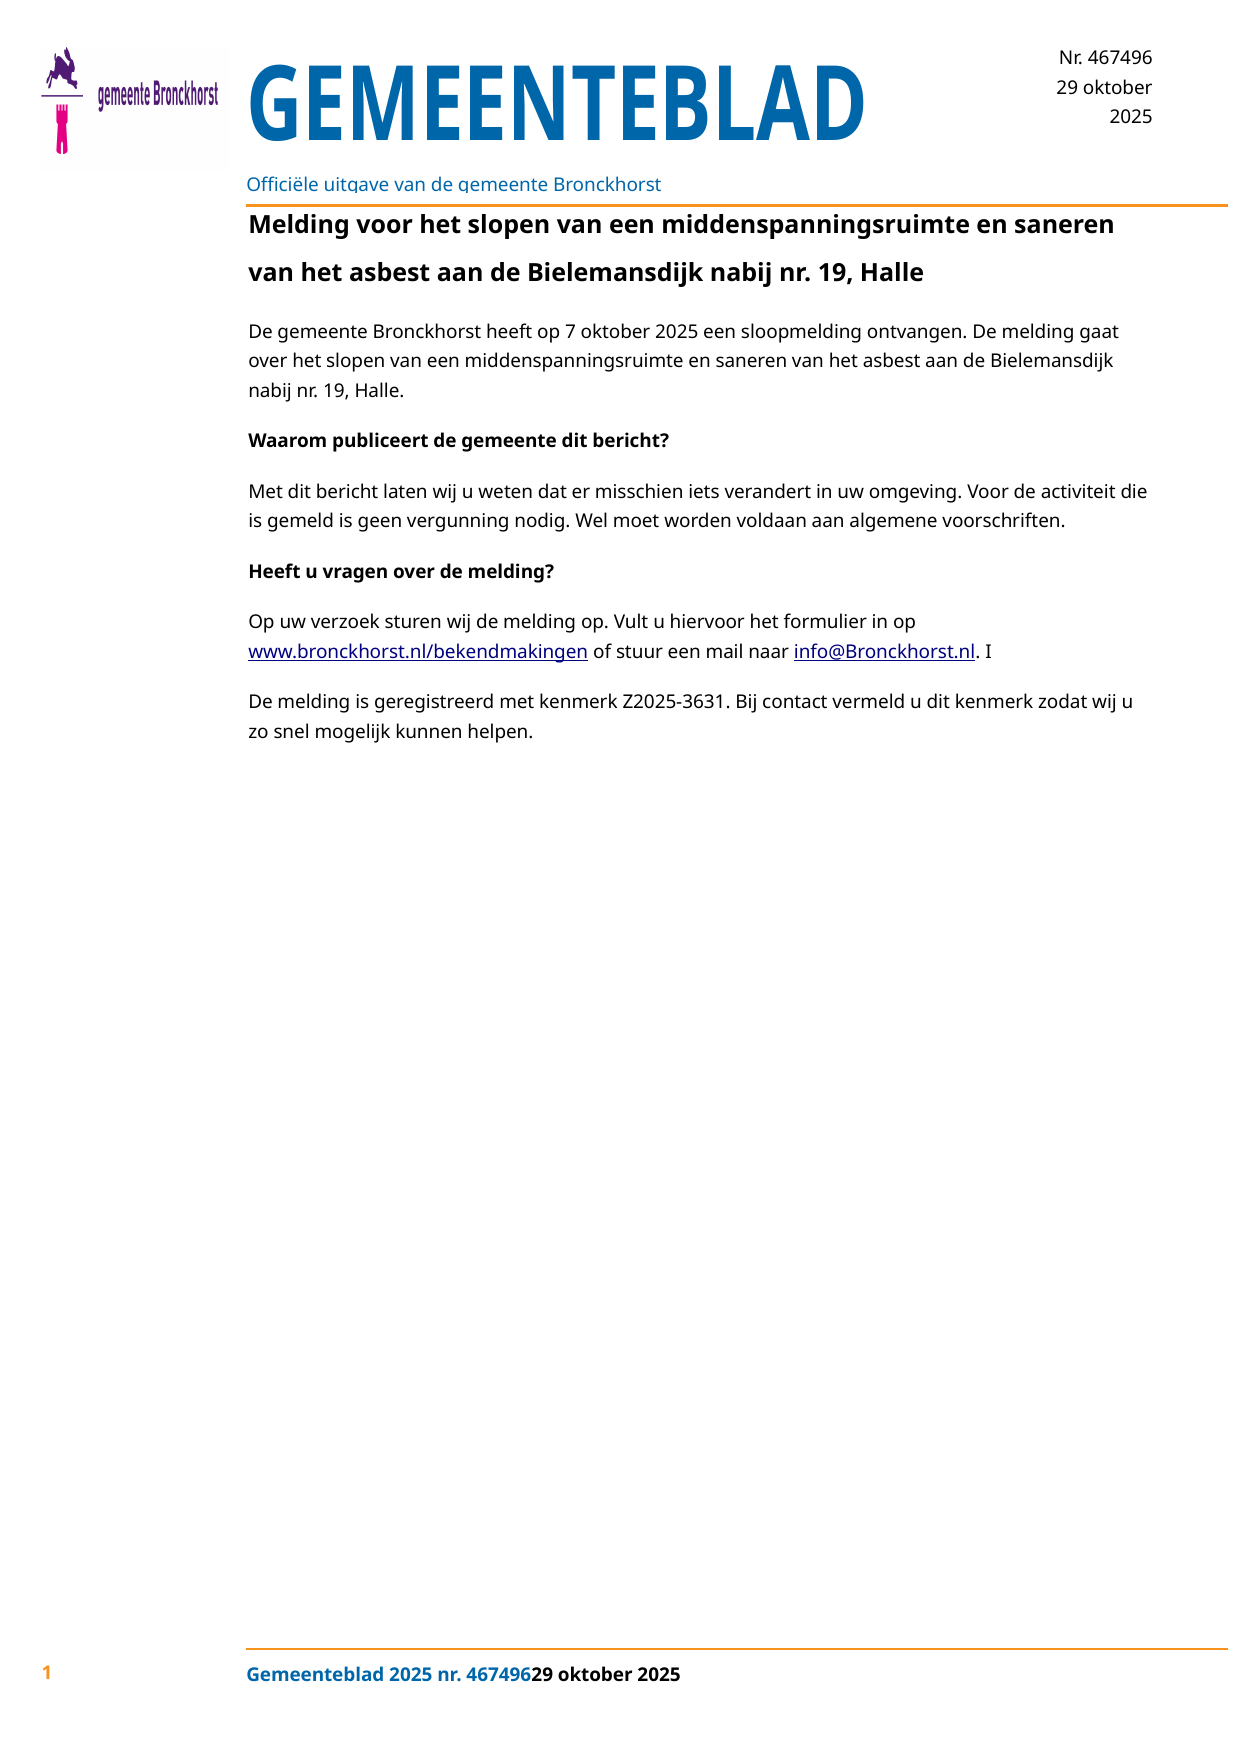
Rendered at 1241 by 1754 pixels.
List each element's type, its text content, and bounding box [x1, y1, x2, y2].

text De melding is geregistreerd met kenmerk Z2025-3631. Bij contact vermeld u dit kenmerk zodat wij u zo snel mogelijk kunnen helpen. [248, 688, 1152, 744]
text Met dit bericht laten wij u weten dat er misschien iets verandert in uw omgeving. Voor de activiteit die is gemeld is geen vergunning nodig. Wel moet worden voldaan aan algemene voorschriften. [248, 478, 1152, 533]
picture [41, 47, 231, 172]
text Heeft u vragen over de melding? [248, 558, 1152, 584]
text Waarom publiceert de gemeente dit bericht? [248, 427, 1152, 453]
text De gemeente Bronckhorst heeft op 7 oktober 2025 een sloopmelding ontvangen. De melding gaat over het slopen van een middenspanningsruimte en saneren van het asbest aan de Bielemansdijk nabij nr. 19, Halle. [248, 318, 1152, 403]
text Op uw verzoek sturen wij de melding op. Vult u hiervoor het formulier in op www.bronckhorst.nl/bekendmakingen of stuur een mail naar info@Bronckhorst.nl. I [248, 608, 1152, 664]
text Melding voor het slopen van een middenspanningsruimte en saneren van het asbest aan de Bielemansdijk nabij nr. 19, Halle [248, 207, 1152, 288]
